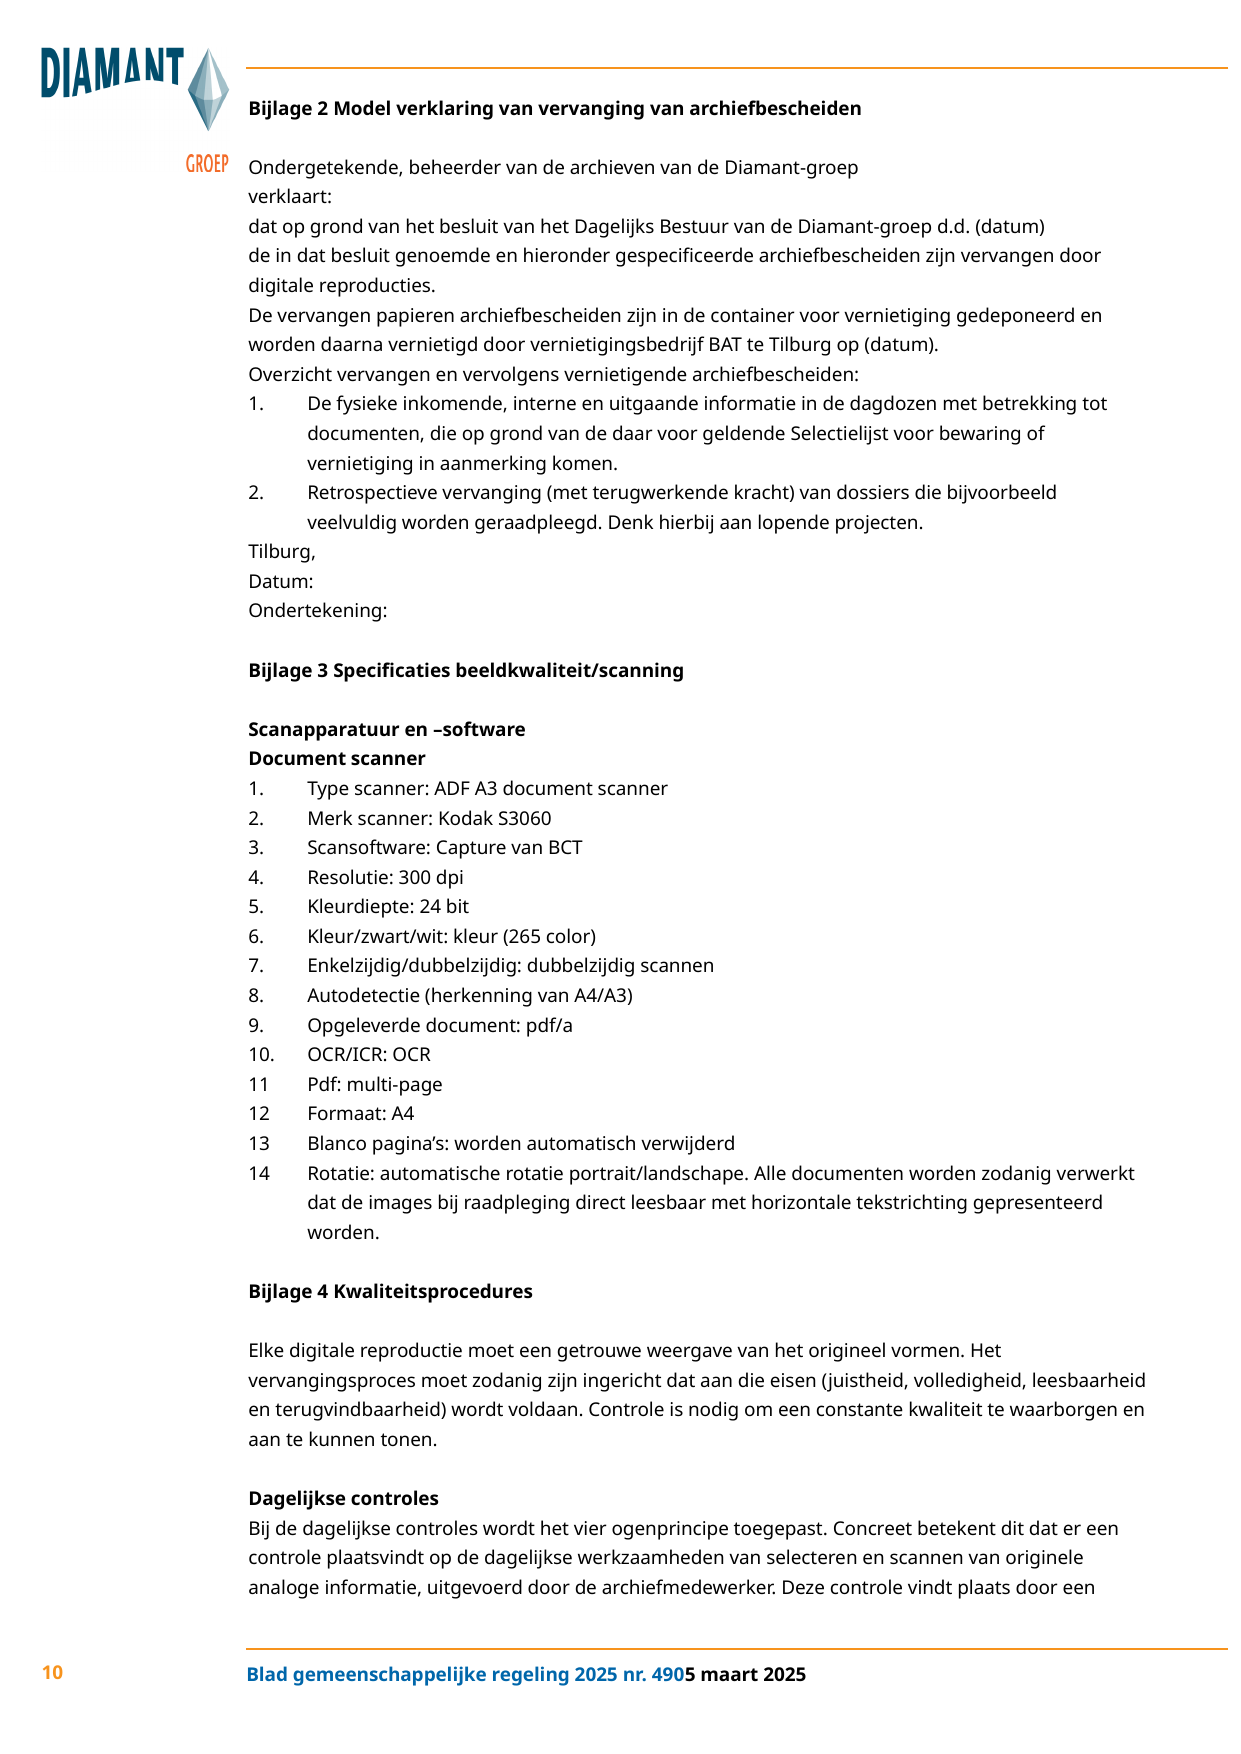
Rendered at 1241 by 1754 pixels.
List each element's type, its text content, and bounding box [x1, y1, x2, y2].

picture [41, 47, 231, 172]
picture [104, 47, 111, 71]
list Enkelzijdig/dubbelzijdig: dubbelzijdig scannen [248, 953, 1152, 978]
picture [151, 47, 158, 69]
list Autodetectie (herkenning van A4/A3) [248, 982, 1152, 1008]
text De vervangen papieren archiefbescheiden zijn in de container voor vernietiging gedeponeerd en worden daarna vernietigd door vernietigingsbedrijf BAT te Tilburg op (datum). [248, 302, 1152, 357]
list Retrospectieve vervanging (met terugwerkende kracht) van dossiers die bijvoorbeeld veelvuldig worden geraadpleegd. Denk hierbij aan lopende projecten. [248, 479, 1152, 535]
text de in dat besluit genoemde en hieronder gespecificeerde archiefbescheiden zijn vervangen door digitale reproducties. [248, 243, 1152, 298]
text Datum: [248, 568, 1152, 594]
list Merk scanner: Kodak S3060 [248, 805, 1152, 831]
list Scansoftware: Capture van BCT [248, 834, 1152, 860]
text Bijlage 4 Kwaliteitsprocedures [248, 1278, 1152, 1304]
text Ondertekening: [248, 598, 1152, 623]
text Bijlage 3 Specificaties beeldkwaliteit/scanning [248, 657, 1152, 683]
list De fysieke inkomende, interne en uitgaande informatie in de dagdozen met betrekking tot documenten, die op grond van de daar voor geldende Selectielijst voor bewaring of vernietiging in aanmerking komen. [248, 391, 1152, 476]
text Scanapparatuur en –software [248, 716, 1152, 742]
text Document scanner [248, 746, 1152, 771]
text Ondergetekende, beheerder van de archieven van de Diamant-groep [248, 154, 1152, 180]
list Kleurdiepte: 24 bit [248, 893, 1152, 919]
list OCR/ICR: OCR [248, 1041, 1152, 1067]
text Dagelijkse controles [248, 1485, 1152, 1511]
text Overzicht vervangen en vervolgens vernietigende archiefbescheiden: [248, 361, 1152, 387]
list Resolutie: 300 dpi [248, 864, 1152, 890]
text Bijlage 2 Model verklaring van vervanging van archiefbescheiden [248, 95, 1152, 121]
list Opgeleverde document: pdf/a [248, 1012, 1152, 1038]
list Type scanner: ADF A3 document scanner [248, 775, 1152, 801]
picture [48, 58, 53, 87]
text verklaart: [248, 183, 1152, 209]
text Elke digitale reproductie moet een getrouwe weergave van het origineel vormen. Het vervangingsproces moet zodanig zijn ingericht dat aan die eisen (juistheid, volledigheid, leesbaarheid en terugvindbaarheid) wordt voldaan. Controle is nodig om een constante kwaliteit te waarborgen en aan te kunnen tonen. [248, 1337, 1152, 1452]
list Pdf: multi-page [248, 1071, 1152, 1097]
list Formaat: A4 [248, 1101, 1152, 1126]
text Tilburg, [248, 538, 1152, 564]
text Bij de dagelijkse controles wordt het vier ogenprincipe toegepast. Concreet betekent dit dat er een controle plaatsvindt op de dagelijkse werkzaamheden van selecteren en scannen van originele analoge informatie, uitgevoerd door de archiefmedewerker. Deze controle vindt plaats door een [248, 1515, 1152, 1600]
list Kleur/zwart/wit: kleur (265 color) [248, 923, 1152, 949]
text dat op grond van het besluit van het Dagelijks Bestuur van de Diamant-groep d.d. (datum) [248, 213, 1152, 239]
list Rotatie: automatische rotatie portrait/landschape. Alle documenten worden zodanig verwerkt dat de images bij raadpleging direct leesbaar met horizontale tekstrichting gepresenteerd worden. [248, 1160, 1152, 1245]
list Blanco pagina’s: worden automatisch verwijderd [248, 1130, 1152, 1156]
